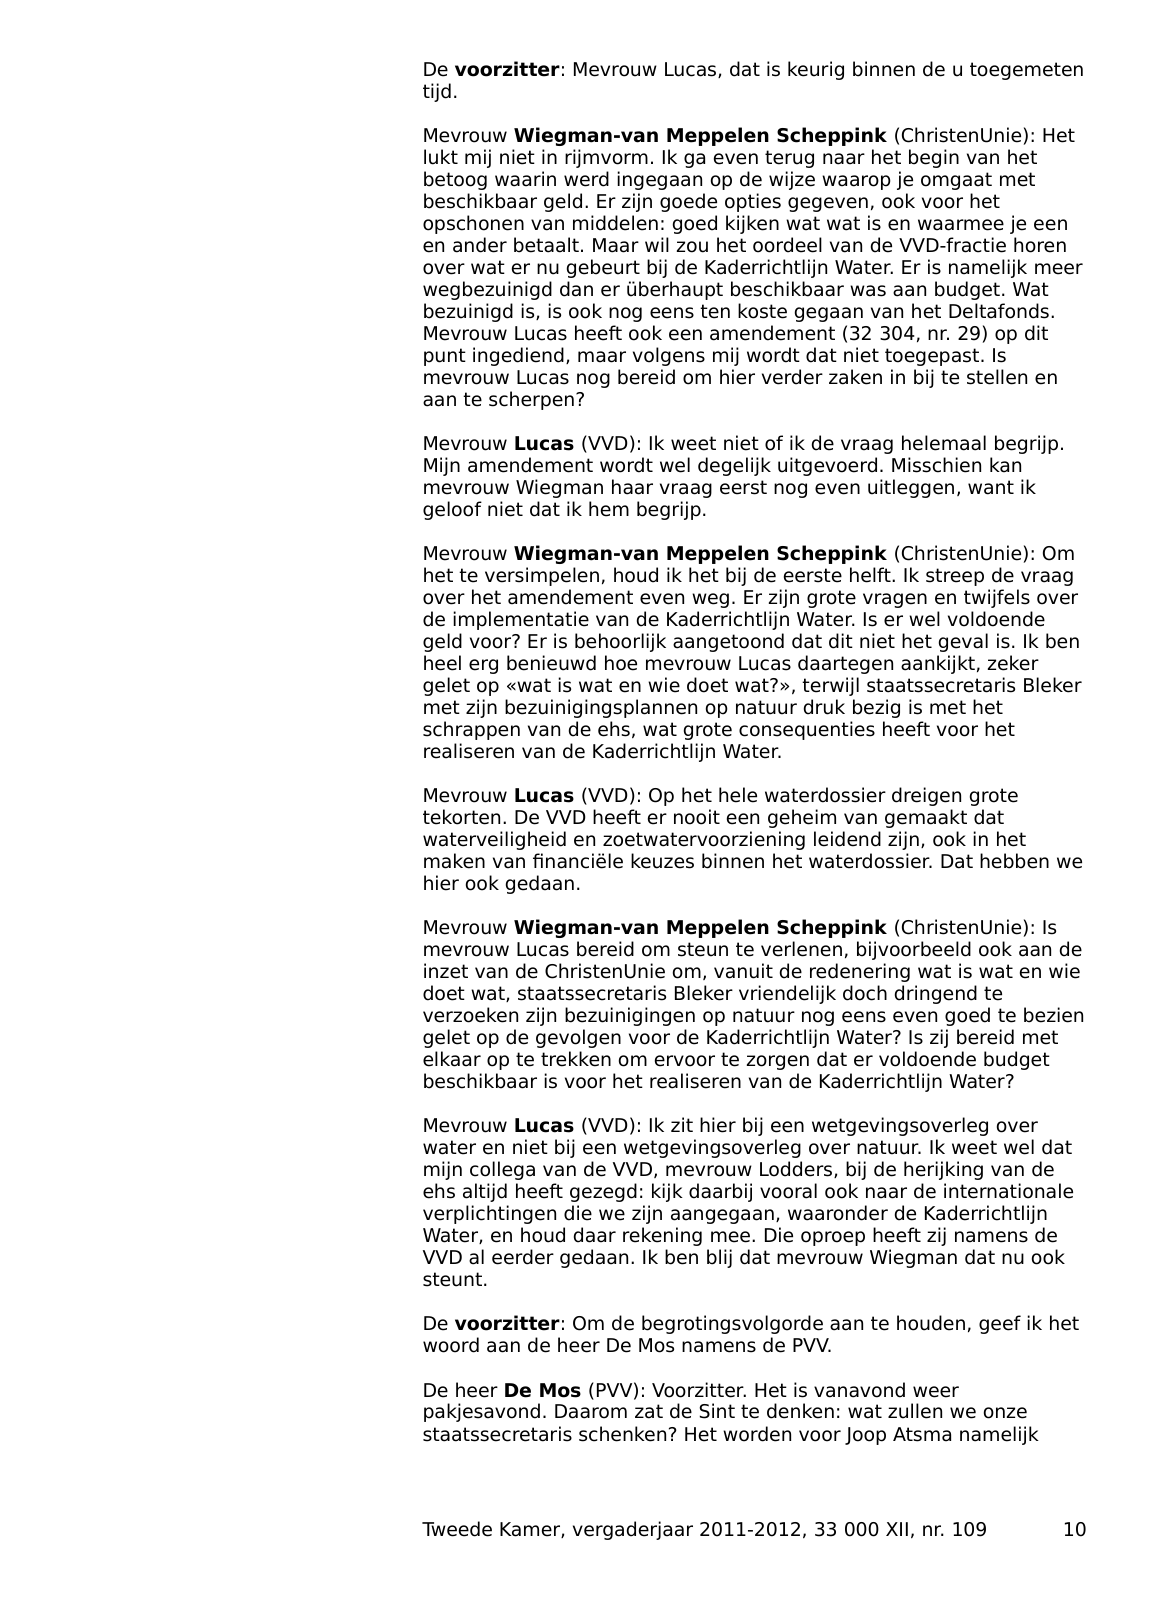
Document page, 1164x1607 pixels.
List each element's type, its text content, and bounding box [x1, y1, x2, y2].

text Mevrouw Wiegman-van Meppelen Scheppink (ChristenUnie): Om het te versimpelen, houd ik het bij de eerste helft. Ik streep de vraag over het amendement even weg. Er zijn grote vragen en twijfels over de implementatie van de Kaderrichtlijn Water. Is er wel voldoende geld voor? Er is behoorlijk aangetoond dat dit niet het geval is. Ik ben heel erg benieuwd hoe mevrouw Lucas daartegen aankijkt, zeker gelet op «wat is wat en wie doet wat?», terwijl staatssecretaris Bleker met zijn bezuinigingsplannen op natuur druk bezig is met het schrappen van de ehs, wat grote consequenties heeft voor het realiseren van de Kaderrichtlijn Water. [422, 543, 1087, 763]
text Mevrouw Lucas (VVD): Ik zit hier bij een wetgevingsoverleg over water en niet bij een wetgevingsoverleg over natuur. Ik weet wel dat mijn collega van de VVD, mevrouw Lodders, bij de herijking van de ehs altijd heeft gezegd: kijk daarbij vooral ook naar de internationale verplichtingen die we zijn aangegaan, waaronder de Kaderrichtlijn Water, en houd daar rekening mee. Die oproep heeft zij namens de VVD al eerder gedaan. Ik ben blij dat mevrouw Wiegman dat nu ook steunt. [422, 1115, 1087, 1291]
text De voorzitter: Mevrouw Lucas, dat is keurig binnen de u toegemeten tijd. [422, 59, 1087, 103]
text Mevrouw Wiegman-van Meppelen Scheppink (ChristenUnie): Het lukt mij niet in rijmvorm. Ik ga even terug naar het begin van het betoog waarin werd ingegaan op de wijze waarop je omgaat met beschikbaar geld. Er zijn goede opties gegeven, ook voor het opschonen van middelen: goed kijken wat wat is en waarmee je een en ander betaalt. Maar wil zou het oordeel van de VVD-fractie horen over wat er nu gebeurt bij de Kaderrichtlijn Water. Er is namelijk meer wegbezuinigd dan er überhaupt beschikbaar was aan budget. Wat bezuinigd is, is ook nog eens ten koste gegaan van het Deltafonds. Mevrouw Lucas heeft ook een amendement (32 304, nr. 29) op dit punt ingediend, maar volgens mij wordt dat niet toegepast. Is mevrouw Lucas nog bereid om hier verder zaken in bij te stellen en aan te scherpen? [422, 125, 1087, 411]
text De voorzitter: Om de begrotingsvolgorde aan te houden, geef ik het woord aan de heer De Mos namens de PVV. [422, 1313, 1087, 1357]
text Mevrouw Wiegman-van Meppelen Scheppink (ChristenUnie): Is mevrouw Lucas bereid om steun te verlenen, bijvoorbeeld ook aan de inzet van de ChristenUnie om, vanuit de redenering wat is wat en wie doet wat, staatssecretaris Bleker vriendelijk doch dringend te verzoeken zijn bezuinigingen op natuur nog eens even goed te bezien gelet op de gevolgen voor de Kaderrichtlijn Water? Is zij bereid met elkaar op te trekken om ervoor te zorgen dat er voldoende budget beschikbaar is voor het realiseren van de Kaderrichtlijn Water? [422, 917, 1087, 1093]
text Mevrouw Lucas (VVD): Op het hele waterdossier dreigen grote tekorten. De VVD heeft er nooit een geheim van gemaakt dat waterveiligheid en zoetwatervoorziening leidend zijn, ook in het maken van financiële keuzes binnen het waterdossier. Dat hebben we hier ook gedaan. [422, 785, 1087, 895]
text De heer De Mos (PVV): Voorzitter. Het is vanavond weer pakjesavond. Daarom zat de Sint te denken: wat zullen we onze staatssecretaris schenken? Het worden voor Joop Atsma namelijk [422, 1379, 1087, 1445]
text Mevrouw Lucas (VVD): Ik weet niet of ik de vraag helemaal begrijp. Mijn amendement wordt wel degelijk uitgevoerd. Misschien kan mevrouw Wiegman haar vraag eerst nog even uitleggen, want ik geloof niet dat ik hem begrijp. [422, 433, 1087, 521]
